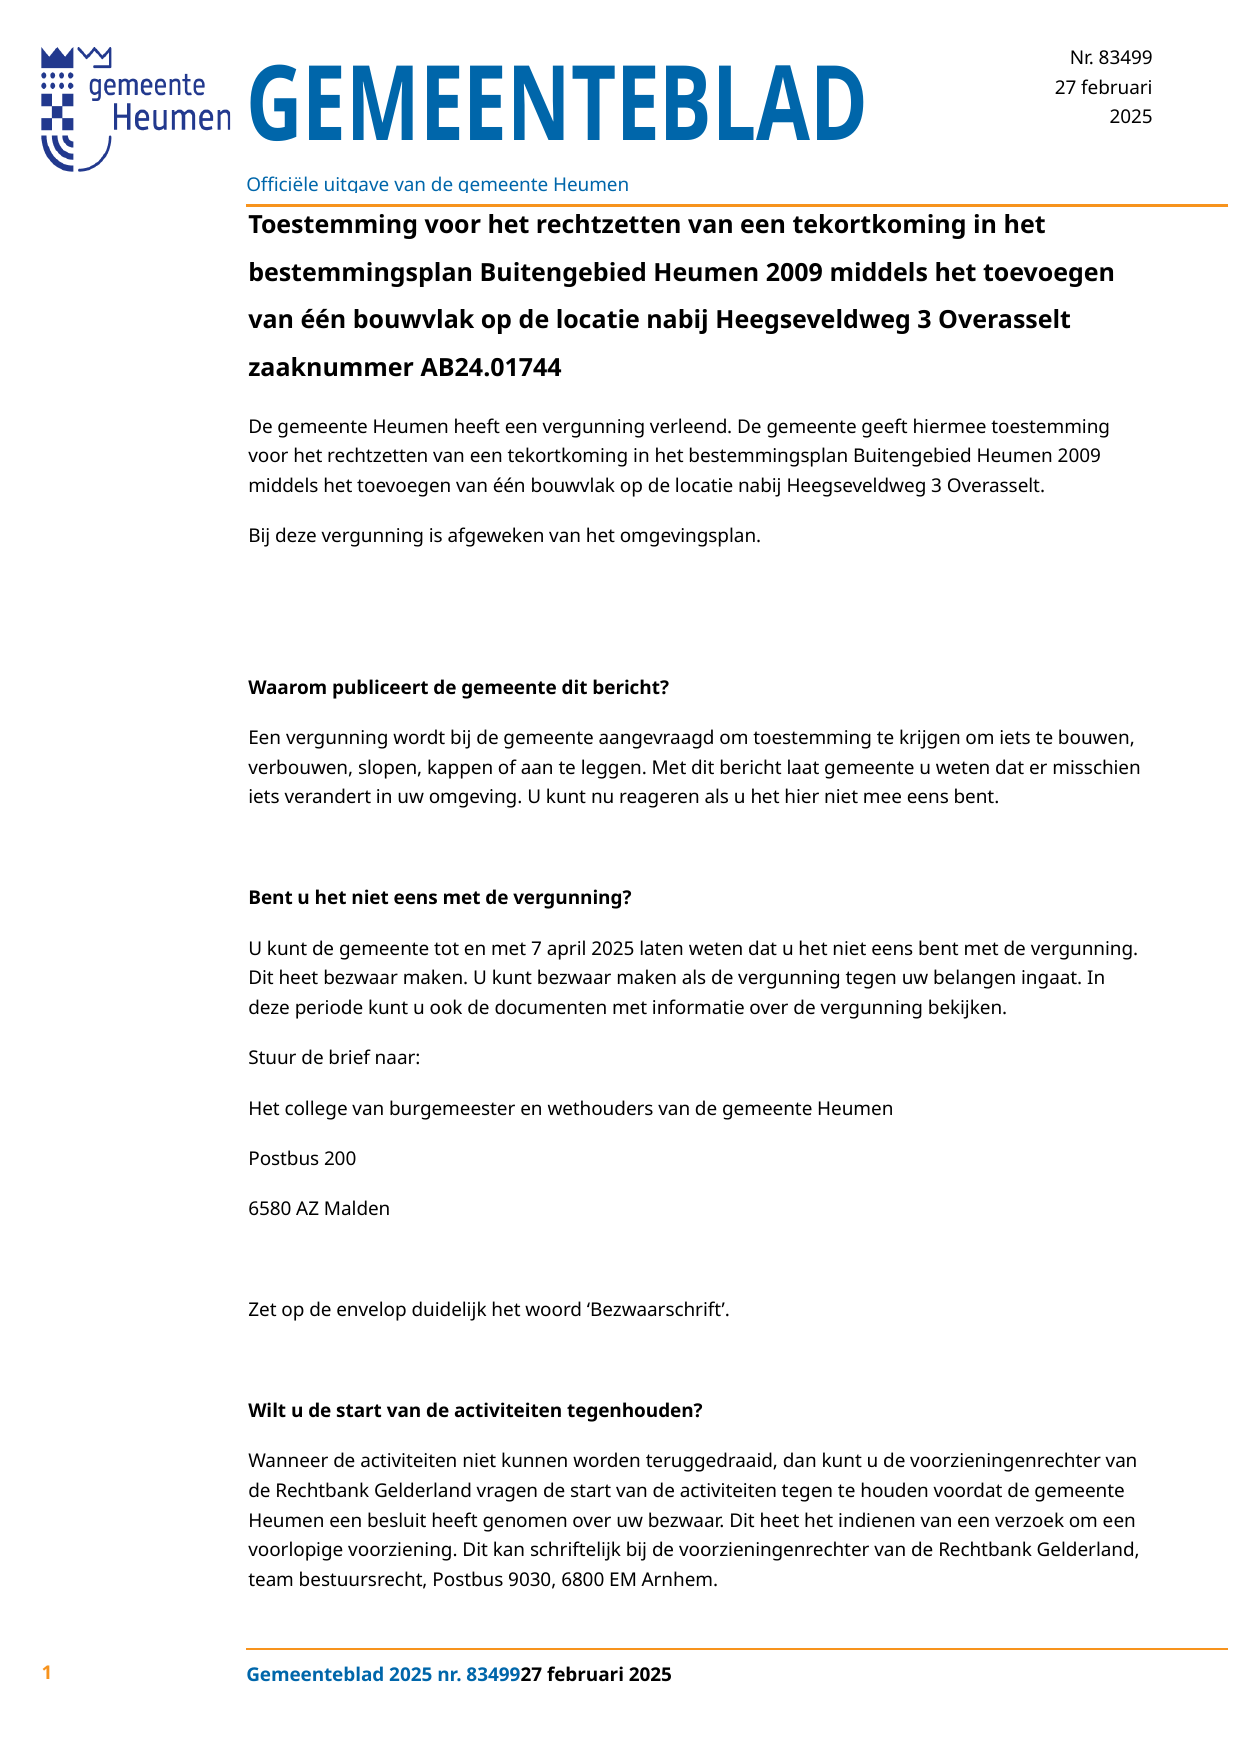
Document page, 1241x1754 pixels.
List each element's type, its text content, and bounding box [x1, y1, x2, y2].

text U kunt de gemeente tot en met 7 april 2025 laten weten dat u het niet eens bent met de vergunning. Dit heet bezwaar maken. U kunt bezwaar maken als de vergunning tegen uw belangen ingaat. In deze periode kunt u ook de documenten met informatie over de vergunning bekijken. [248, 935, 1152, 1020]
text Toestemming voor het rechtzetten van een tekortkoming in het bestemmingsplan Buitengebied Heumen 2009 middels het toevoegen van één bouwvlak op de locatie nabij Heegseveldweg 3 Overasselt zaaknummer AB24.01744 [248, 207, 1152, 384]
text Bent u het niet eens met de vergunning? [248, 884, 1152, 910]
text Stuur de brief naar: [248, 1044, 1152, 1070]
text Waarom publiceert de gemeente dit bericht? [248, 674, 1152, 700]
text Het college van burgemeester en wethouders van de gemeente Heumen [248, 1095, 1152, 1121]
text Wanneer de activiteiten niet kunnen worden teruggedraaid, dan kunt u de voorzieningenrechter van de Rechtbank Gelderland vragen de start van de activiteiten tegen te houden voordat de gemeente Heumen een besluit heeft genomen over uw bezwaar. Dit heet het indienen van een verzoek om een voorlopige voorziening. Dit kan schriftelijk bij de voorzieningenrechter van de Rechtbank Gelderland, team bestuursrecht, Postbus 9030, 6800 EM Arnhem. [248, 1448, 1152, 1592]
text 6580 AZ Malden [248, 1196, 1152, 1221]
text Een vergunning wordt bij de gemeente aangevraagd om toestemming te krijgen om iets te bouwen, verbouwen, slopen, kappen of aan te leggen. Met dit bericht laat gemeente u weten dat er misschien iets verandert in uw omgeving. U kunt nu reageren als u het hier niet mee eens bent. [248, 724, 1152, 809]
text Wilt u de start van de activiteiten tegenhouden? [248, 1397, 1152, 1423]
text Bij deze vergunning is afgeweken van het omgevingsplan. [248, 523, 1152, 548]
text Postbus 200 [248, 1145, 1152, 1171]
picture [41, 47, 231, 172]
text Zet op de envelop duidelijk het woord ‘Bezwaarschrift’. [248, 1296, 1152, 1322]
text De gemeente Heumen heeft een vergunning verleend. De gemeente geeft hiermee toestemming voor het rechtzetten van een tekortkoming in het bestemmingsplan Buitengebied Heumen 2009 middels het toevoegen van één bouwvlak op de locatie nabij Heegseveldweg 3 Overasselt. [248, 413, 1152, 498]
